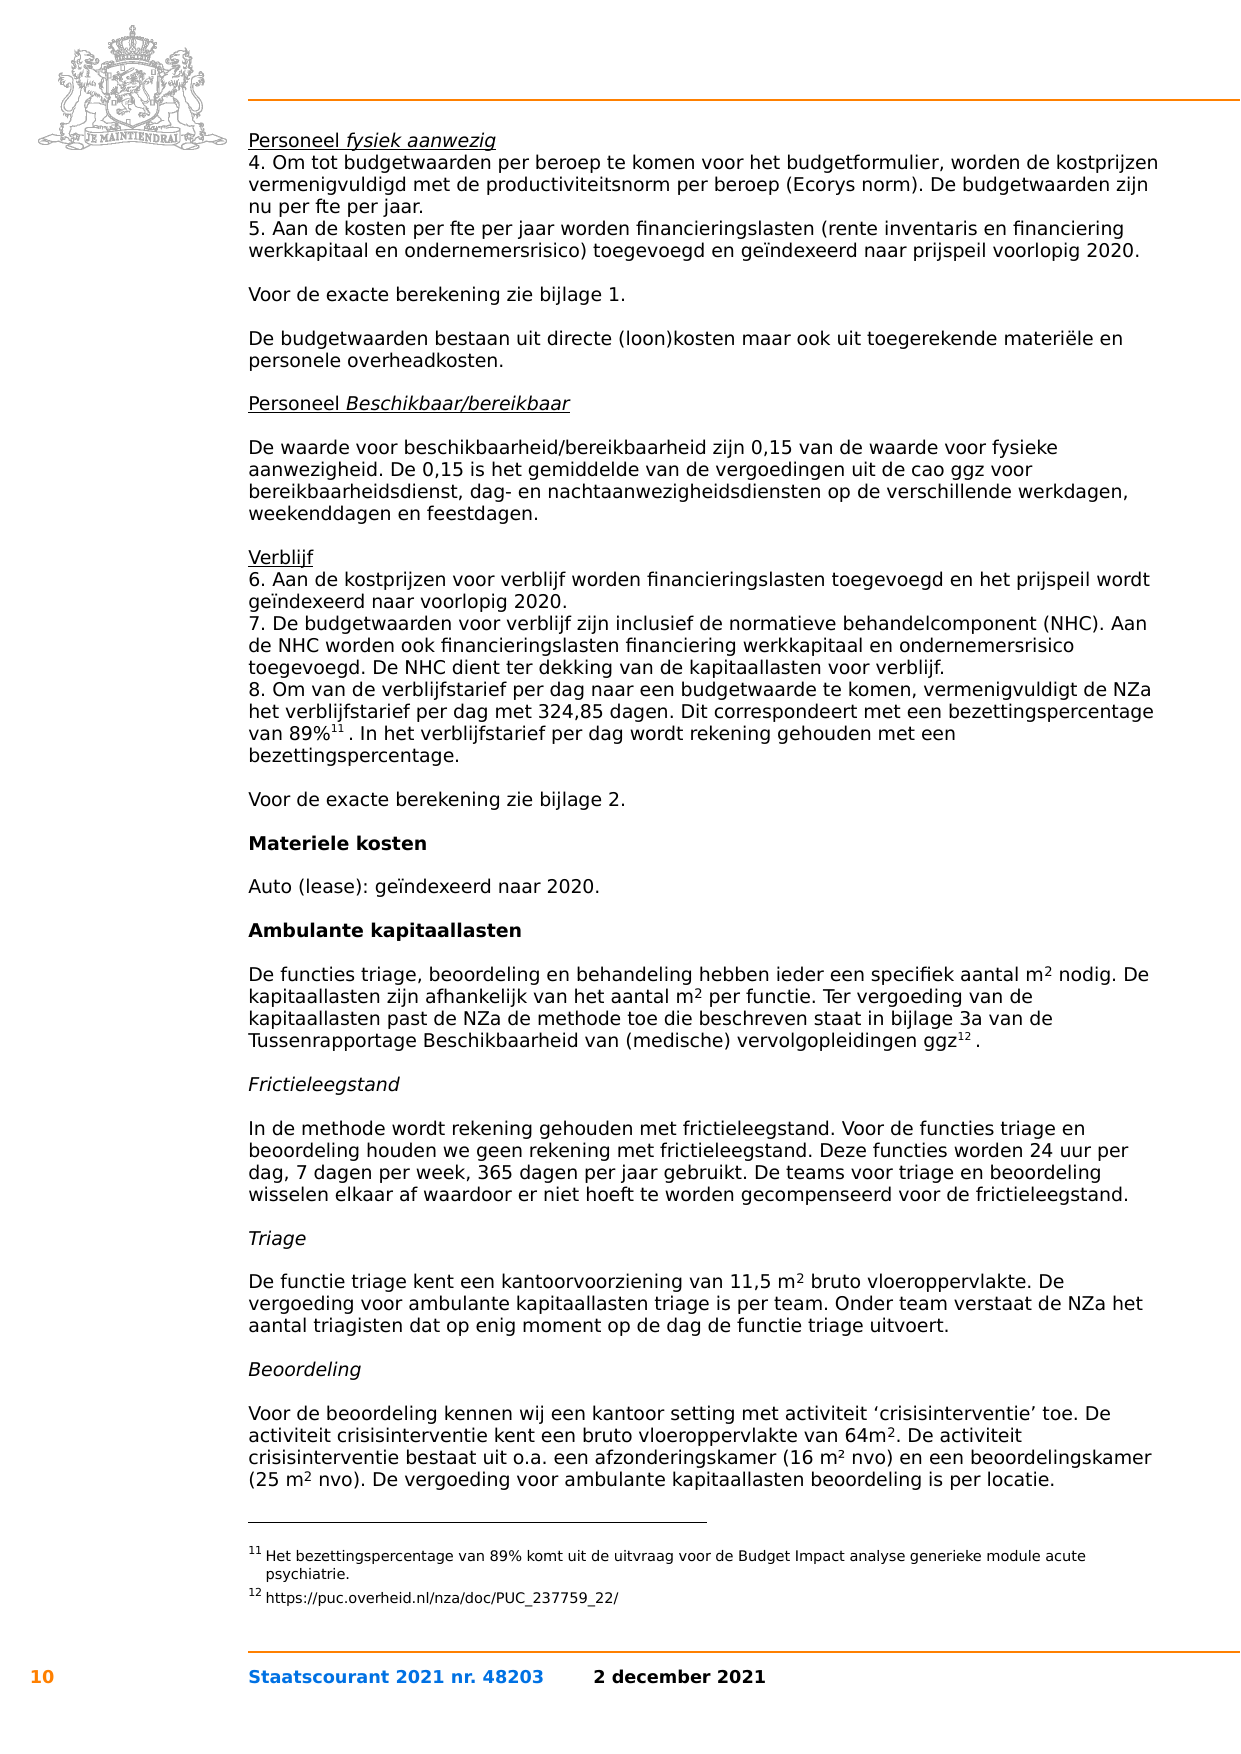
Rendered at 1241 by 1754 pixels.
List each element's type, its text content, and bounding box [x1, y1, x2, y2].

subtitle Beoordeling [248, 1359, 1163, 1381]
text Het bezettingspercentage van 89% komt uit de uitvraag voor de Budget Impact analyse generieke module acute psychiatrie. [248, 1544, 1163, 1583]
subtitle Frictieleegstand [248, 1074, 1163, 1096]
text Voor de beoordeling kennen wij een kantoor setting met activiteit ‘crisisinterventie’ toe. De activiteit crisisinterventie kent een bruto vloeroppervlakte van 64m2. De activiteit crisisinterventie bestaat uit o.a. een afzonderingskamer (16 m² nvo) en een beoordelingskamer (25 m2 nvo). De vergoeding voor ambulante kapitaallasten beoordeling is per locatie. [248, 1403, 1163, 1491]
subtitle Personeel fysiek aanwezig [248, 130, 1163, 152]
text 8. Om van de verblijfstarief per dag naar een budgetwaarde te komen, vermenigvuldigt de NZa het verblijfstarief per dag met 324,85 dagen. Dit correspondeert met een bezettingspercentage van 89%. In het verblijfstarief per dag wordt rekening gehouden met een bezettingspercentage. [248, 679, 1163, 767]
picture [38, 25, 227, 150]
text De budgetwaarden bestaan uit directe (loon)kosten maar ook uit toegerekende materiële en personele overheadkosten. [248, 327, 1163, 371]
subtitle Personeel Beschikbaar/bereikbaar [248, 393, 1163, 415]
text Voor de exacte berekening zie bijlage 1. [248, 284, 1163, 306]
text De waarde voor beschikbaarheid/bereikbaarheid zijn 0,15 van de waarde voor fysieke aanwezigheid. De 0,15 is het gemiddelde van de vergoedingen uit de cao ggz voor bereikbaarheidsdienst, dag- en nachtaanwezigheidsdiensten op de verschillende werkdagen, weekenddagen en feestdagen. [248, 437, 1163, 525]
text 6. Aan de kostprijzen voor verblijf worden financieringslasten toegevoegd en het prijspeil wordt geïndexeerd naar voorlopig 2020. [248, 569, 1163, 613]
text Auto (lease): geïndexeerd naar 2020. [248, 876, 1163, 898]
text In de methode wordt rekening gehouden met frictieleegstand. Voor de functies triage en beoordeling houden we geen rekening met frictieleegstand. Deze functies worden 24 uur per dag, 7 dagen per week, 365 dagen per jaar gebruikt. De teams voor triage en beoordeling wisselen elkaar af waardoor er niet hoeft te worden gecompenseerd voor de frictieleegstand. [248, 1118, 1163, 1206]
subtitle Verblijf [248, 547, 1163, 569]
text Voor de exacte berekening zie bijlage 2. [248, 789, 1163, 811]
text De functie triage kent een kantoorvoorziening van 11,5 m2 bruto vloeroppervlakte. De vergoeding voor ambulante kapitaallasten triage is per team. Onder team verstaat de NZa het aantal triagisten dat op enig moment op de dag de functie triage uitvoert. [248, 1271, 1163, 1337]
text 7. De budgetwaarden voor verblijf zijn inclusief de normatieve behandelcomponent (NHC). Aan de NHC worden ook financieringslasten financiering werkkapitaal en ondernemersrisico toegevoegd. De NHC dient ter dekking van de kapitaallasten voor verblijf. [248, 613, 1163, 679]
text 4. Om tot budgetwaarden per beroep te komen voor het budgetformulier, worden de kostprijzen vermenigvuldigd met de productiviteitsnorm per beroep (Ecorys norm). De budgetwaarden zijn nu per fte per jaar. [248, 152, 1163, 218]
text De functies triage, beoordeling en behandeling hebben ieder een specifiek aantal m2 nodig. De kapitaallasten zijn afhankelijk van het aantal m2 per functie. Ter vergoeding van de kapitaallasten past de NZa de methode toe die beschreven staat in bijlage 3a van de Tussenrapportage Beschikbaarheid van (medische) vervolgopleidingen ggz. [248, 964, 1163, 1052]
subtitle Triage [248, 1227, 1163, 1249]
subtitle Ambulante kapitaallasten [248, 920, 1163, 942]
text https://puc.overheid.nl/nza/doc/PUC_237759_22/ [248, 1586, 1163, 1608]
subtitle Materiele kosten [248, 832, 1163, 854]
text 5. Aan de kosten per fte per jaar worden financieringslasten (rente inventaris en financiering werkkapitaal en ondernemersrisico) toegevoegd en geïndexeerd naar prijspeil voorlopig 2020. [248, 218, 1163, 262]
